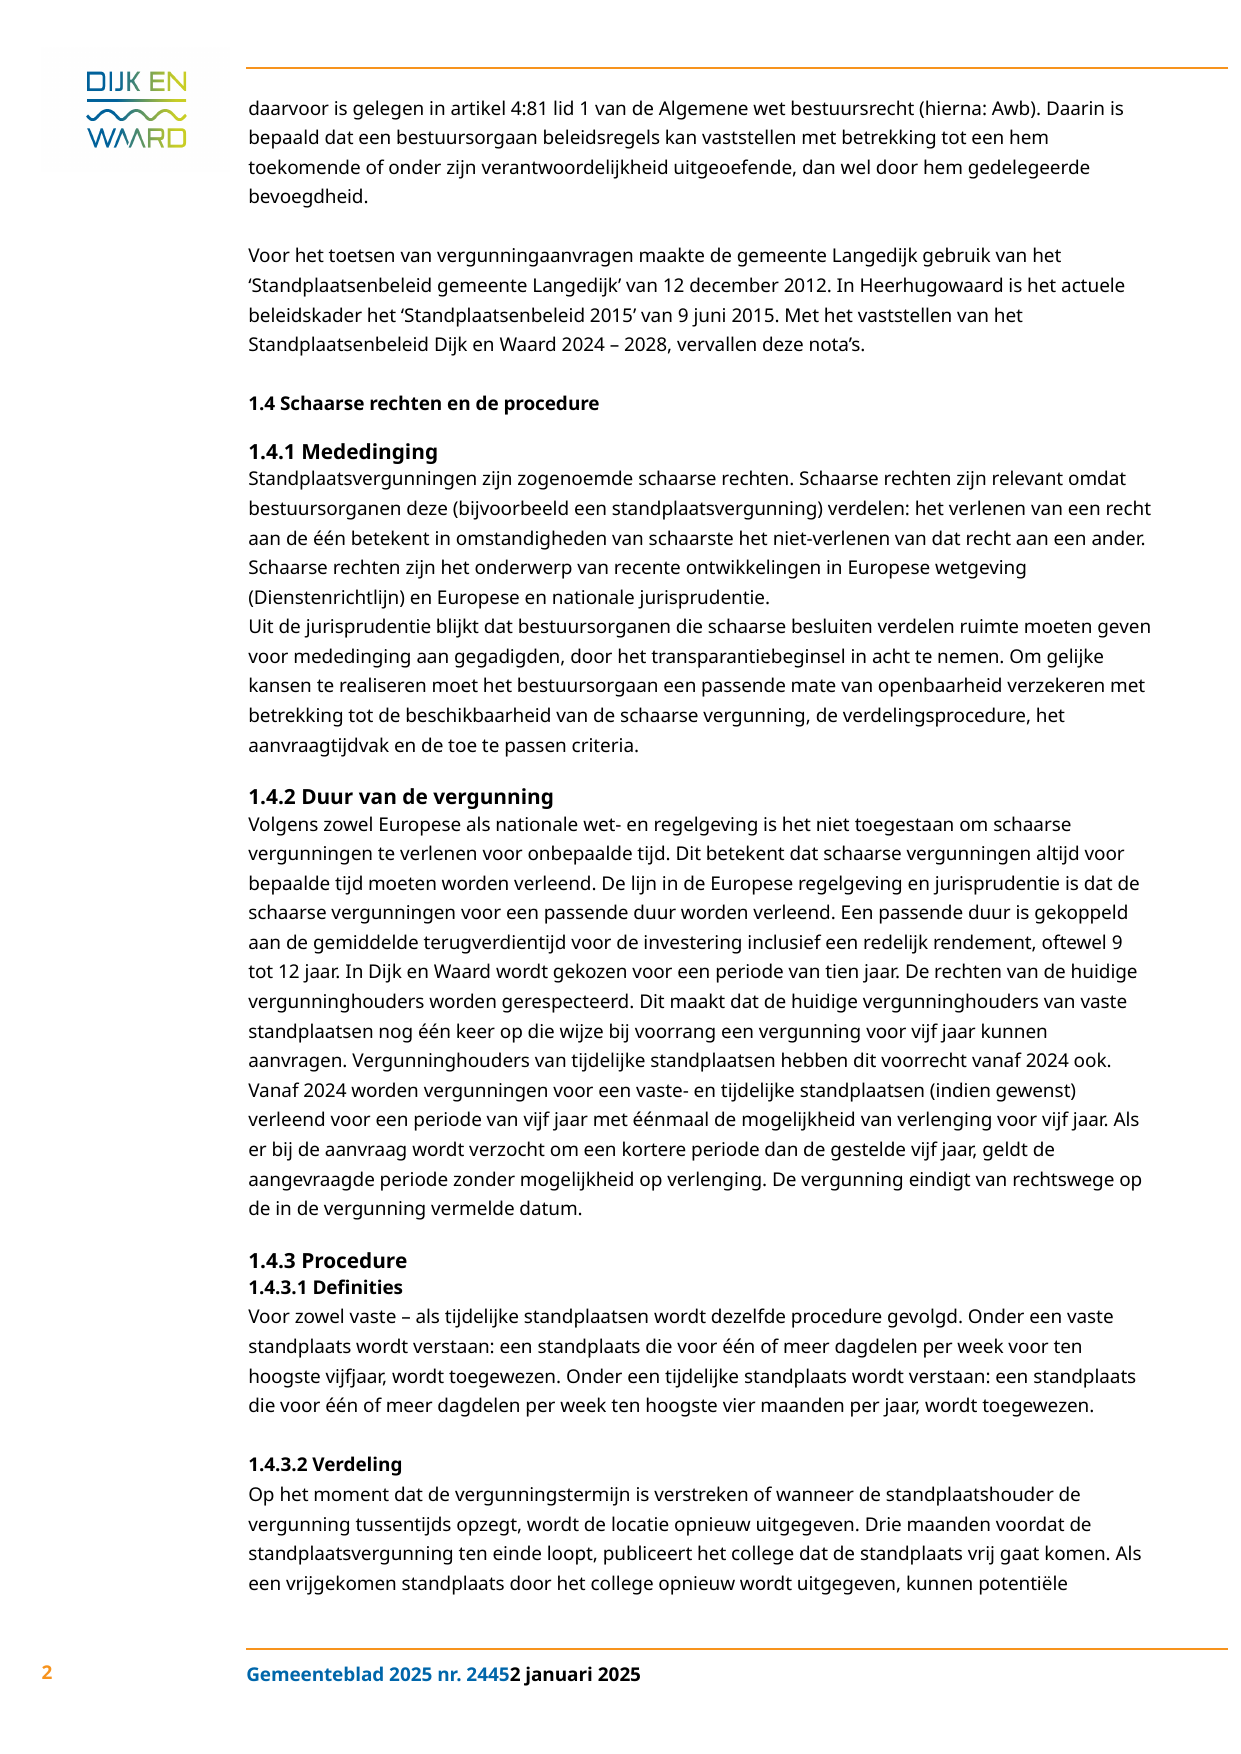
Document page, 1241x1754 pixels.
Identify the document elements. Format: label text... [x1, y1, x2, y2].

text 1.4 Schaarse rechten en de procedure [248, 391, 1152, 416]
text Volgens zowel Europese als nationale wet- en regelgeving is het niet toegestaan om schaarse vergunningen te verlenen voor onbepaalde tijd. Dit betekent dat schaarse vergunningen altijd voor bepaalde tijd moeten worden verleend. De lijn in de Europese regelgeving en jurisprudentie is dat de schaarse vergunningen voor een passende duur worden verleend. Een passende duur is gekoppeld aan de gemiddelde terugverdientijd voor de investering inclusief een redelijk rendement, oftewel 9 tot 12 jaar. In Dijk en Waard wordt gekozen voor een periode van tien jaar. De rechten van de huidige vergunninghouders worden gerespecteerd. Dit maakt dat de huidige vergunninghouders van vaste standplaatsen nog één keer op die wijze bij voorrang een vergunning voor vijf jaar kunnen aanvragen. Vergunninghouders van tijdelijke standplaatsen hebben dit voorrecht vanaf 2024 ook. Vanaf 2024 worden vergunningen voor een vaste- en tijdelijke standplaatsen (indien gewenst) verleend voor een periode van vijf jaar met éénmaal de mogelijkheid van verlenging voor vijf jaar. Als er bij de aanvraag wordt verzocht om een kortere periode dan de gestelde vijf jaar, geldt de aangevraagde periode zonder mogelijkheid op verlenging. De vergunning eindigt van rechtswege op de in de vergunning vermelde datum. [248, 811, 1152, 1221]
text Op het moment dat de vergunningstermijn is verstreken of wanneer de standplaatshouder de vergunning tussentijds opzegt, wordt de locatie opnieuw uitgegeven. Drie maanden voordat de standplaatsvergunning ten einde loopt, publiceert het college dat de standplaats vrij gaat komen. Als een vrijgekomen standplaats door het college opnieuw wordt uitgegeven, kunnen potentiële [248, 1481, 1152, 1596]
text 1.4.3 Procedure [248, 1246, 1152, 1274]
text daarvoor is gelegen in artikel 4:81 lid 1 van de Algemene wet bestuursrecht (hierna: Awb). Daarin is bepaald dat een bestuursorgaan beleidsregels kan vaststellen met betrekking tot een hem toekomende of onder zijn verantwoordelijkheid uitgeoefende, dan wel door hem gedelegeerde bevoegdheid. [248, 95, 1152, 209]
text 1.4.2 Duur van de vergunning [248, 782, 1152, 811]
text Standplaatsvergunningen zijn zogenoemde schaarse rechten. Schaarse rechten zijn relevant omdat bestuursorganen deze (bijvoorbeeld een standplaatsvergunning) verdelen: het verlenen van een recht aan de één betekent in omstandigheden van schaarste het niet-verlenen van dat recht aan een ander. Schaarse rechten zijn het onderwerp van recente ontwikkelingen in Europese wetgeving (Dienstenrichtlijn) en Europese en nationale jurisprudentie. [248, 466, 1152, 610]
text Voor het toetsen van vergunningaanvragen maakte de gemeente Langedijk gebruik van het ‘Standplaatsenbeleid gemeente Langedijk’ van 12 december 2012. In Heerhugowaard is het actuele beleidskader het ‘Standplaatsenbeleid 2015’ van 9 juni 2015. Met het vaststellen van het Standplaatsenbeleid Dijk en Waard 2024 – 2028, vervallen deze nota’s. [248, 243, 1152, 357]
text Voor zowel vaste – als tijdelijke standplaatsen wordt dezelfde procedure gevolgd. Onder een vaste standplaats wordt verstaan: een standplaats die voor één of meer dagdelen per week voor ten hoogste vijfjaar, wordt toegewezen. Onder een tijdelijke standplaats wordt verstaan: een standplaats die voor één of meer dagdelen per week ten hoogste vier maanden per jaar, wordt toegewezen. [248, 1304, 1152, 1418]
text Uit de jurisprudentie blijkt dat bestuursorganen die schaarse besluiten verdelen ruimte moeten geven voor mededinging aan gegadigden, door het transparantiebeginsel in acht te nemen. Om gelijke kansen te realiseren moet het bestuursorgaan een passende mate van openbaarheid verzekeren met betrekking tot de beschikbaarheid van de schaarse vergunning, de verdelingsprocedure, het aanvraagtijdvak en de toe te passen criteria. [248, 613, 1152, 758]
text 1.4.1 Mededinging [248, 437, 1152, 466]
text 1.4.3.2 Verdeling [248, 1452, 1152, 1477]
picture [41, 47, 231, 172]
text 1.4.3.1 Definities [248, 1274, 1152, 1300]
